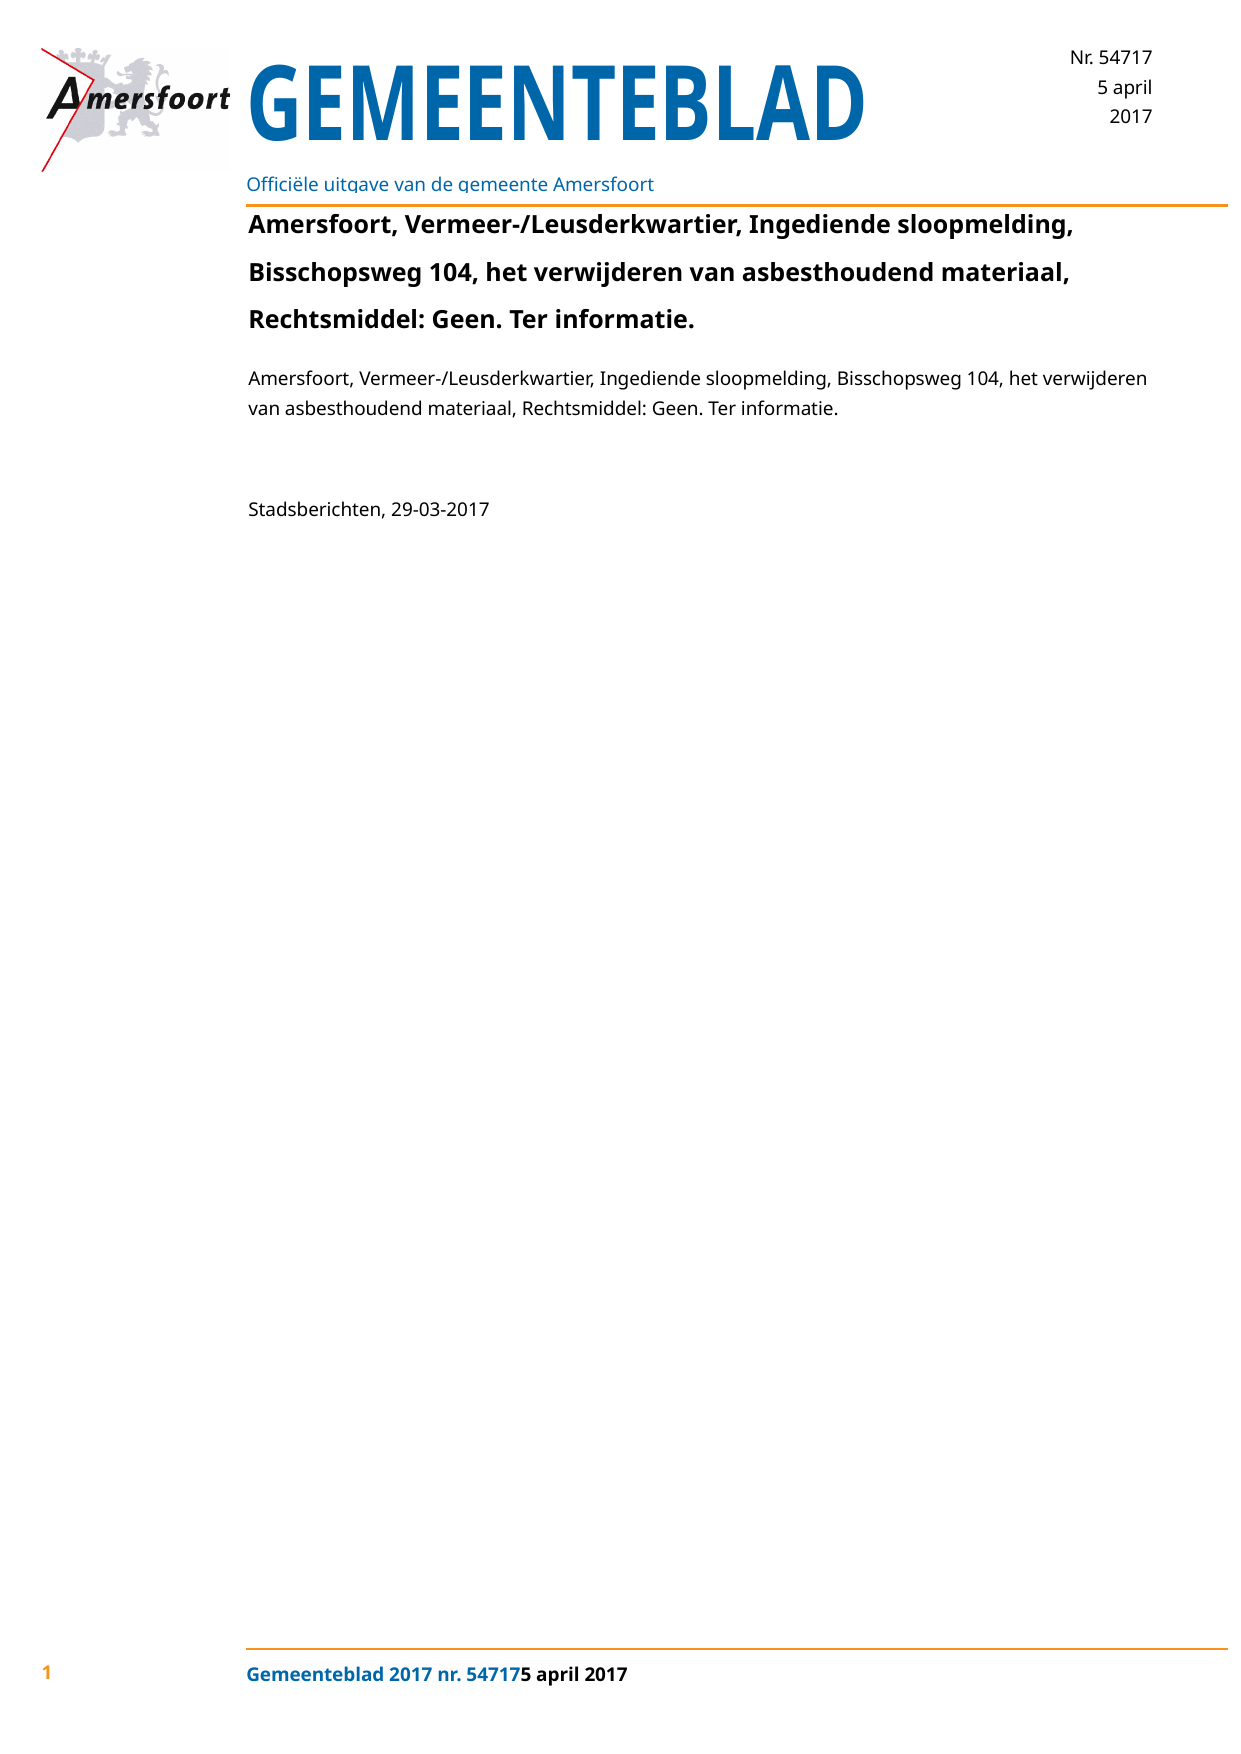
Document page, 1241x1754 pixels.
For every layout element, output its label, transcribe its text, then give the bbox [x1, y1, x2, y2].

text Amersfoort, Vermeer-/Leusderkwartier, Ingediende sloopmelding, Bisschopsweg 104, het verwijderen van asbesthoudend materiaal, Rechtsmiddel: Geen. Ter informatie. [248, 366, 1152, 421]
text Amersfoort, Vermeer-/Leusderkwartier, Ingediende sloopmelding, Bisschopsweg 104, het verwijderen van asbesthoudend materiaal, Rechtsmiddel: Geen. Ter informatie. [248, 207, 1152, 336]
picture [41, 47, 231, 172]
text Stadsberichten, 29-03-2017 [248, 496, 1152, 522]
